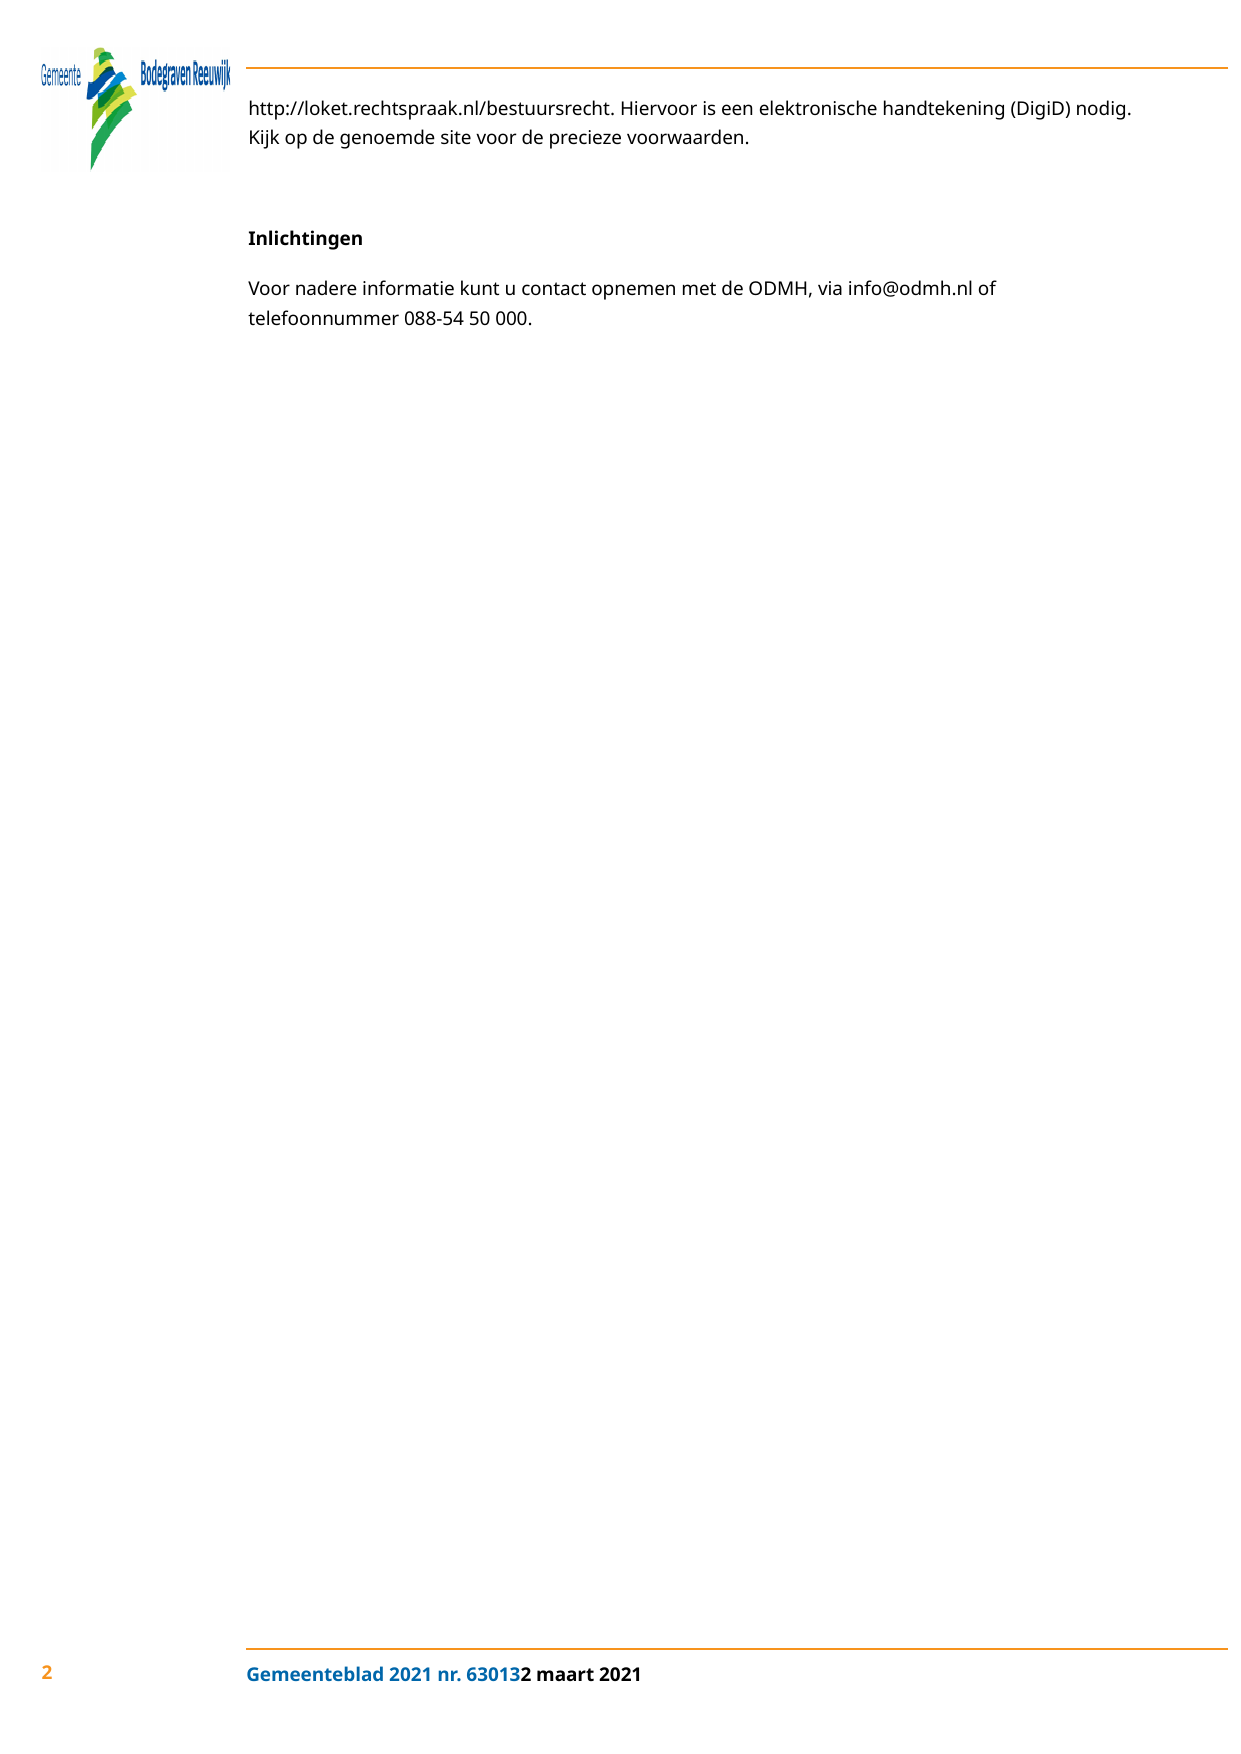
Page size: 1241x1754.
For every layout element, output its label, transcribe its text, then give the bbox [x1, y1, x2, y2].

text Voor nadere informatie kunt u contact opnemen met de ODMH, via info@odmh.nl of telefoonnummer 088-54 50 000. [248, 276, 1152, 331]
text http://loket.rechtspraak.nl/bestuursrecht. Hiervoor is een elektronische handtekening (DigiD) nodig. Kijk op de genoemde site voor de precieze voorwaarden. [248, 95, 1152, 150]
text Inlichtingen [248, 225, 1152, 251]
picture [41, 47, 231, 172]
